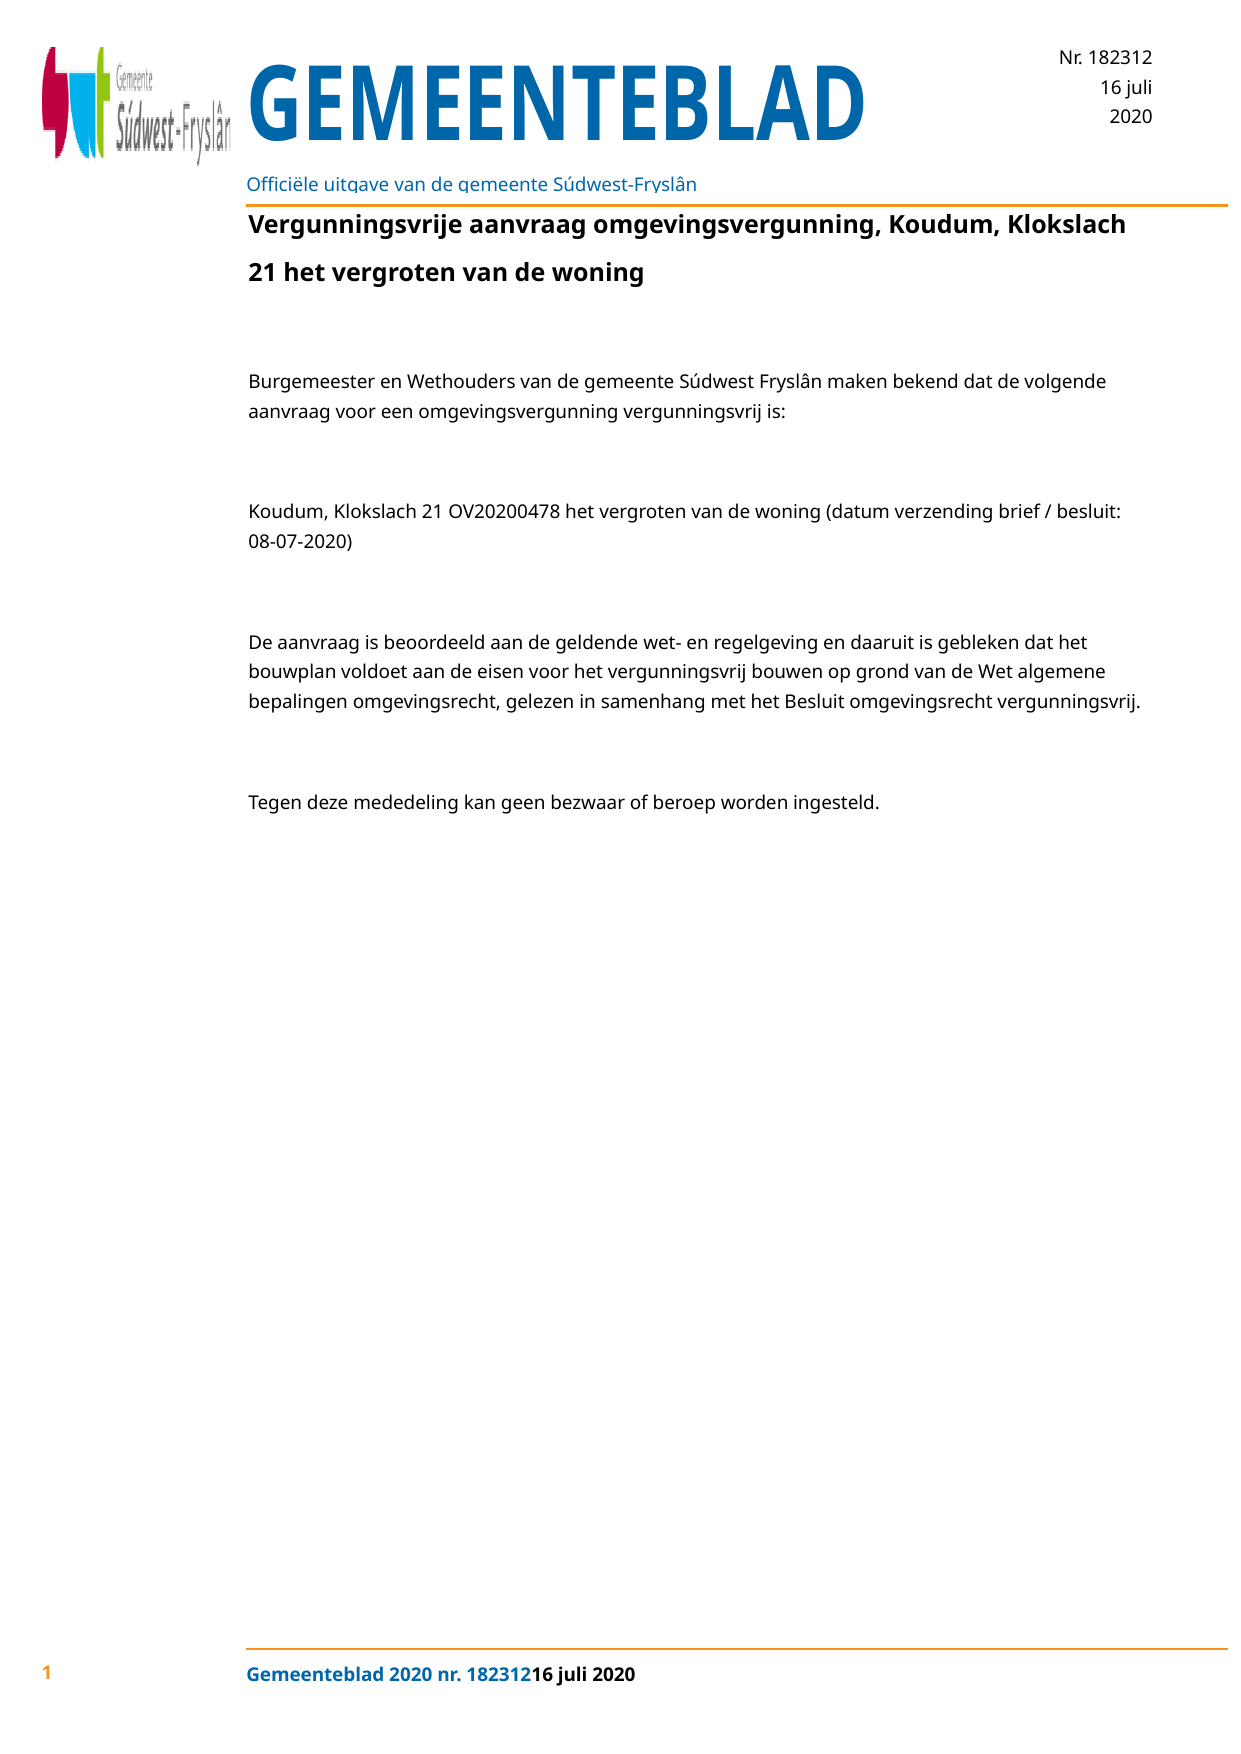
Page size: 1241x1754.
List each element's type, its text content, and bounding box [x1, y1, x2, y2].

text Vergunningsvrije aanvraag omgevingsvergunning, Koudum, Klokslach 21 het vergroten van de woning [248, 207, 1152, 288]
text Burgemeester en Wethouders van de gemeente Súdwest Fryslân maken bekend dat de volgende aanvraag voor een omgevingsvergunning vergunningsvrij is: [248, 368, 1152, 424]
text Koudum, Klokslach 21 OV20200478 het vergroten van de woning (datum verzending brief / besluit: 08-07-2020) [248, 499, 1152, 554]
text De aanvraag is beoordeeld aan de geldende wet- en regelgeving en daaruit is gebleken dat het bouwplan voldoet aan de eisen voor het vergunningsvrij bouwen op grond van de Wet algemene bepalingen omgevingsrecht, gelezen in samenhang met het Besluit omgevingsrecht vergunningsvrij. [248, 629, 1152, 714]
text Tegen deze mededeling kan geen bezwaar of beroep worden ingesteld. [248, 789, 1152, 815]
picture [41, 47, 231, 172]
